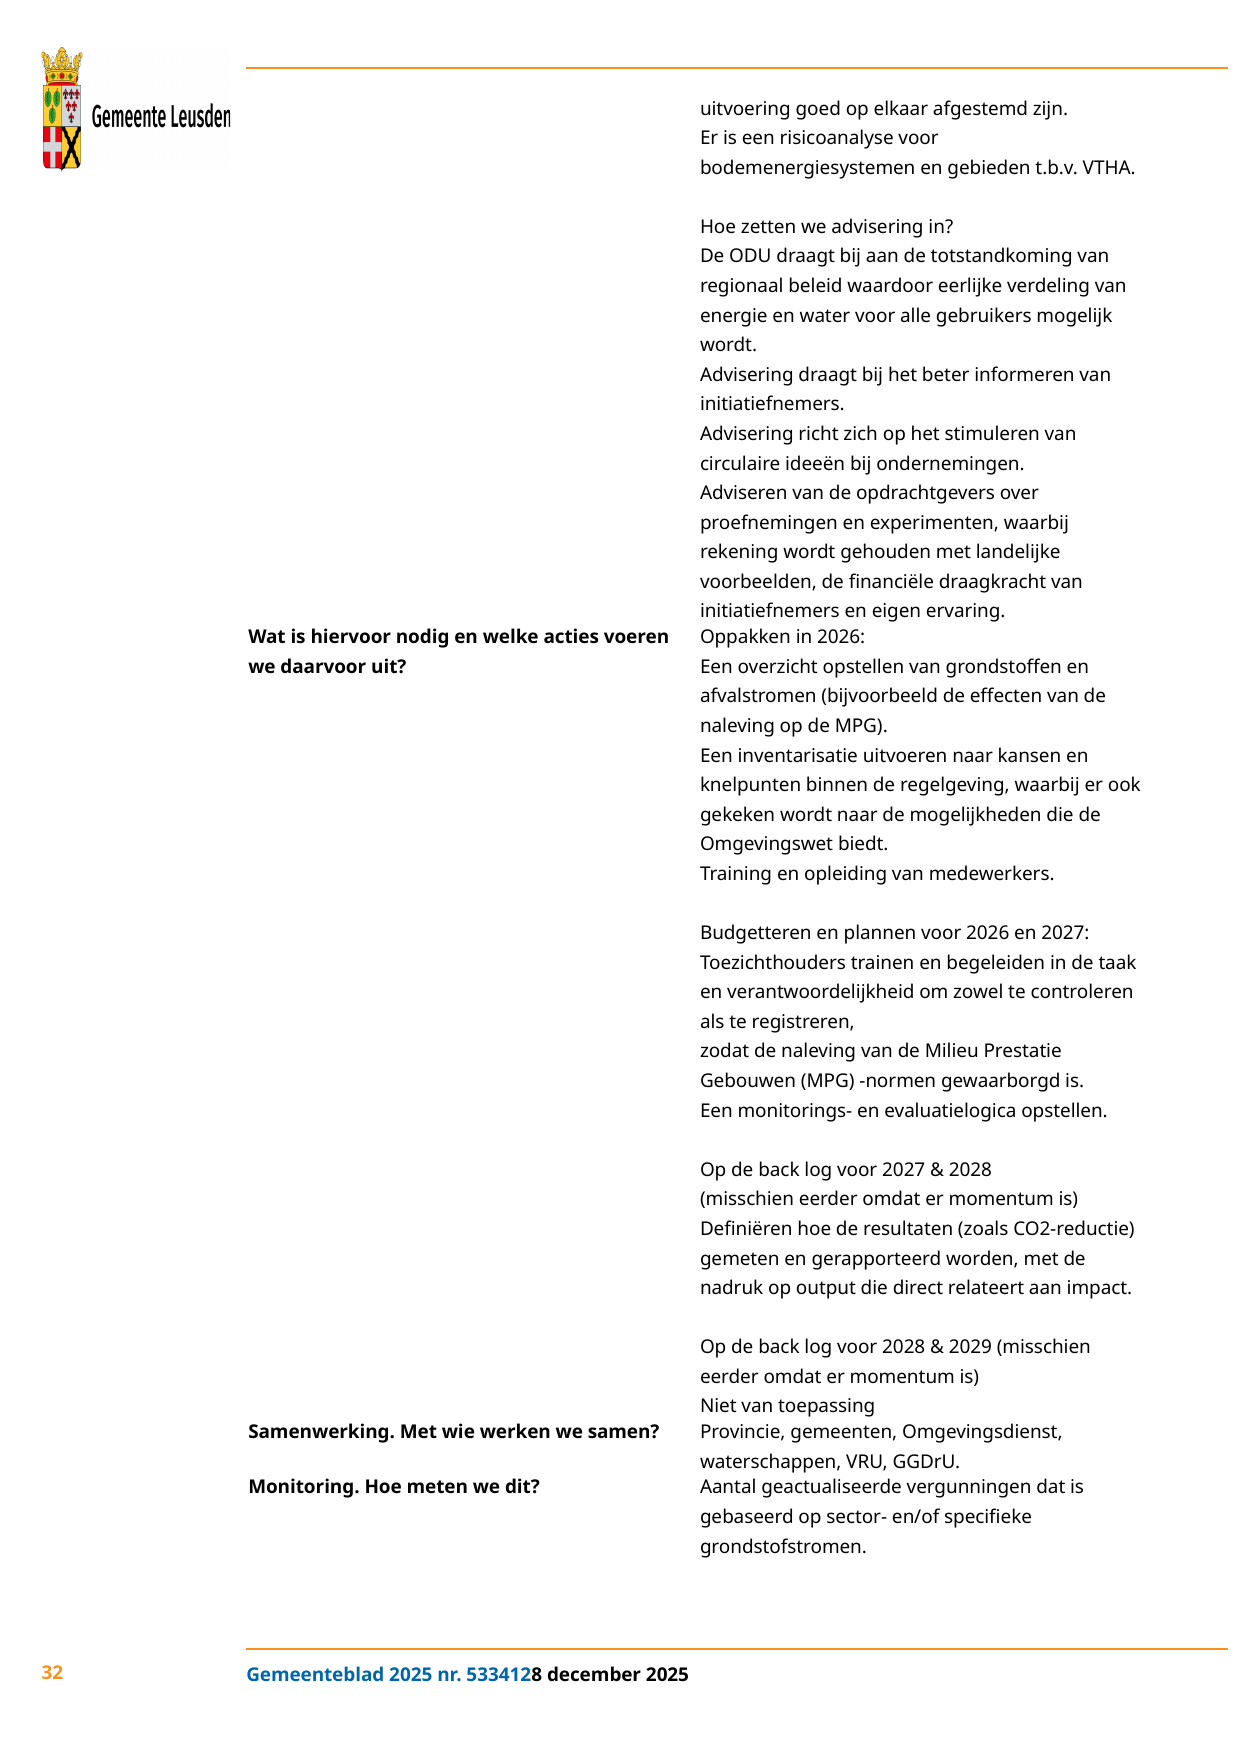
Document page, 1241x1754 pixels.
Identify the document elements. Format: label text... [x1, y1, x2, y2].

table_cell [248, 95, 700, 623]
table_cell uitvoering goed op elkaar afgestemd zijn. Er is een risicoanalyse voor bodemenergiesystemen en gebieden t.b.v. VTHA. Hoe zetten we advisering in? De ODU draagt bij aan de totstandkoming van regionaal beleid waardoor eerlijke verdeling van energie en water voor alle gebruikers mogelijk wordt. Advisering draagt bij het beter informeren van initiatiefnemers. Advisering richt zich op het stimuleren van circulaire ideeën bij ondernemingen. Adviseren van de opdrachtgevers over proefnemingen en experimenten, waarbij rekening wordt gehouden met landelijke voorbeelden, de financiële draagkracht van initiatiefnemers en eigen ervaring. [700, 95, 1152, 623]
table_cell Aantal geactualiseerde vergunningen dat is gebaseerd op sector- en/of specifieke grondstofstromen. [700, 1474, 1152, 1588]
table_cell Provincie, gemeenten, Omgevingsdienst, waterschappen, VRU, GGDrU. [700, 1418, 1152, 1474]
picture [41, 47, 231, 172]
table_cell Oppakken in 2026: Een overzicht opstellen van grondstoffen en afvalstromen (bijvoorbeeld de effecten van de naleving op de MPG). Een inventarisatie uitvoeren naar kansen en knelpunten binnen de regelgeving, waarbij er ook gekeken wordt naar de mogelijkheden die de Omgevingswet biedt. Training en opleiding van medewerkers. Budgetteren en plannen voor 2026 en 2027: Toezichthouders trainen en begeleiden in de taak en verantwoordelijkheid om zowel te controleren als te registreren, zodat de naleving van de Milieu Prestatie Gebouwen (MPG) -normen gewaarborgd is. Een monitorings- en evaluatielogica opstellen. Op de back log voor 2027 & 2028 (misschien eerder omdat er momentum is) Definiëren hoe de resultaten (zoals CO2-reductie) gemeten en gerapporteerd worden, met de nadruk op output die direct relateert aan impact. Op de back log voor 2028 & 2029 (misschien eerder omdat er momentum is) Niet van toepassing [700, 624, 1152, 1418]
table_cell Monitoring. Hoe meten we dit? [248, 1474, 700, 1588]
table_cell Wat is hiervoor nodig en welke acties voeren we daarvoor uit? [248, 624, 700, 1418]
table_cell Samenwerking. Met wie werken we samen? [248, 1418, 700, 1474]
